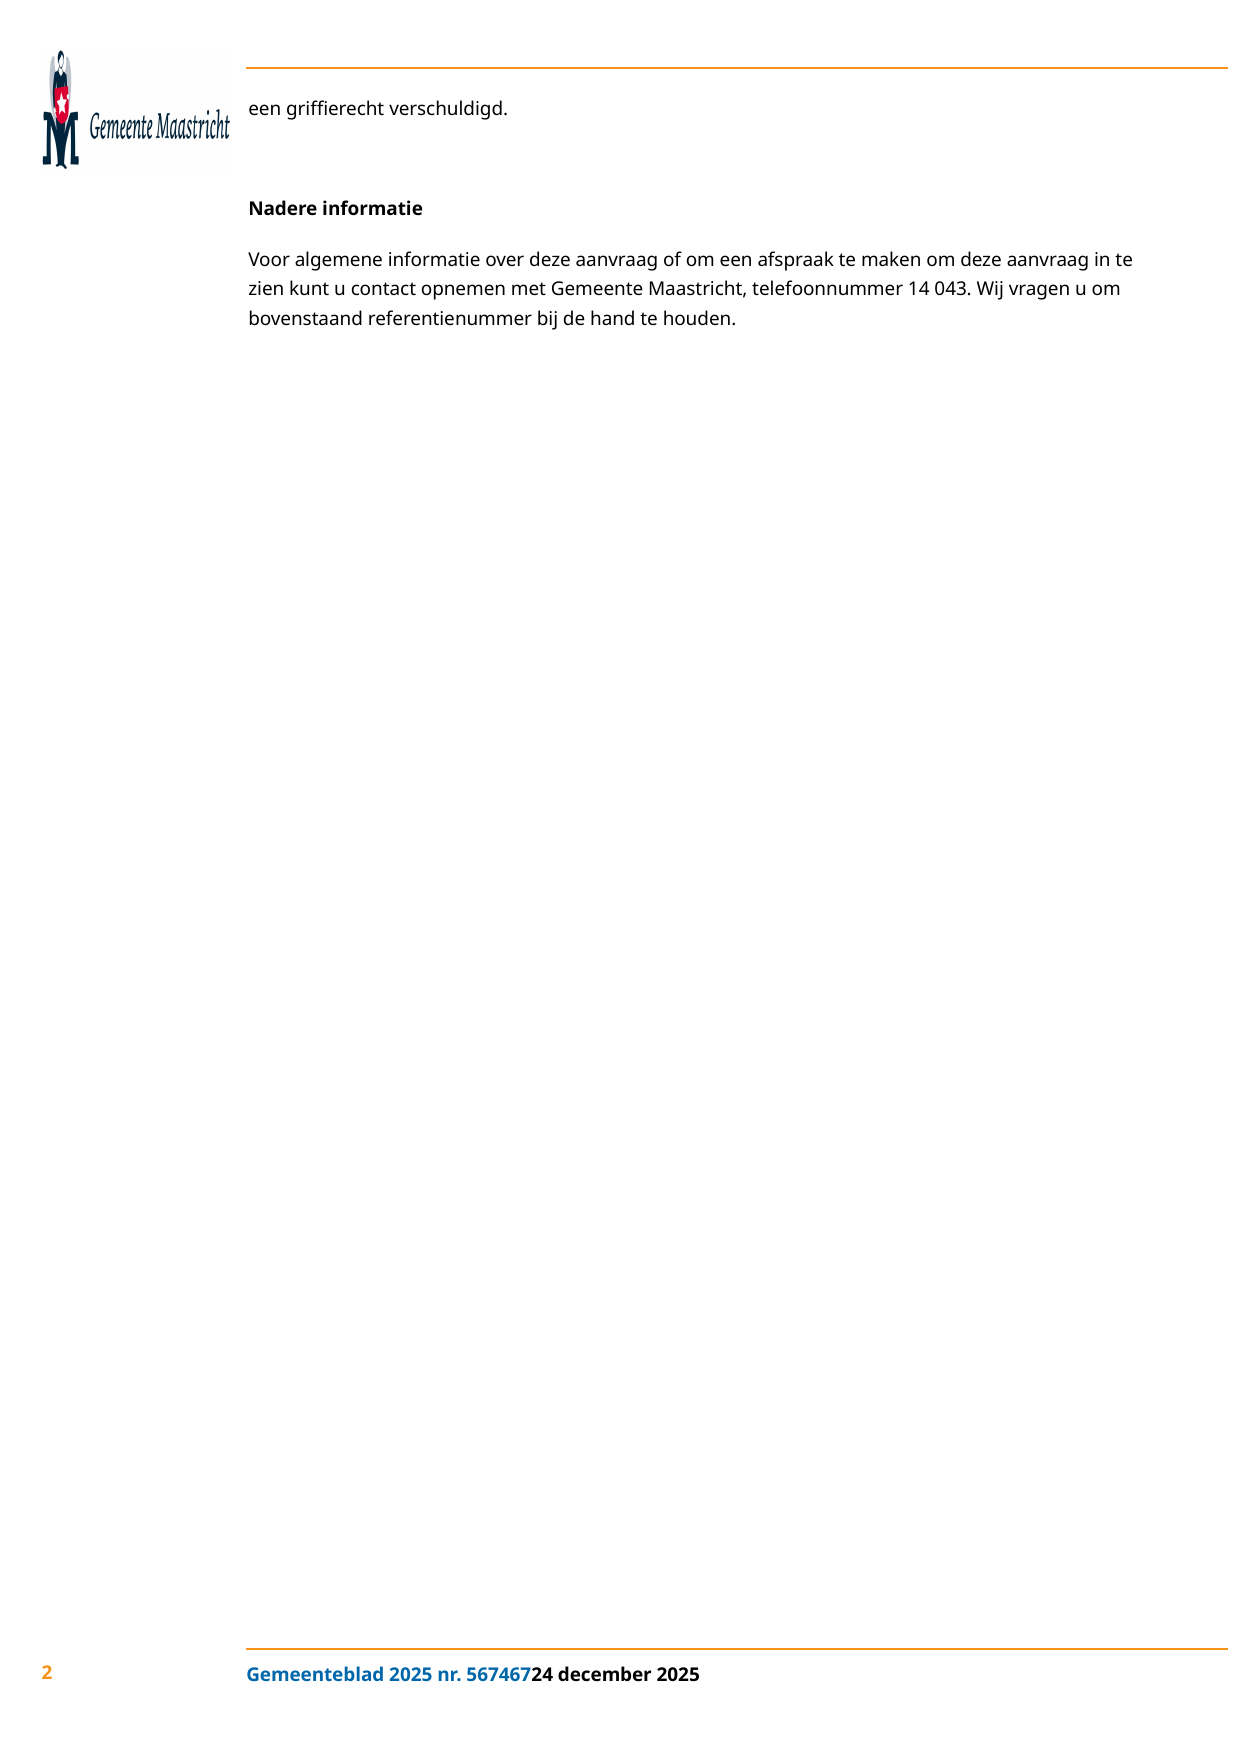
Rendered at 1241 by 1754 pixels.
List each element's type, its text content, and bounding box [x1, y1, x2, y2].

text Voor algemene informatie over deze aanvraag of om een afspraak te maken om deze aanvraag in te zien kunt u contact opnemen met Gemeente Maastricht, telefoonnummer 14 043. Wij vragen u om bovenstaand referentienummer bij de hand te houden. [248, 246, 1152, 331]
text een griffierecht verschuldigd. [248, 95, 1152, 121]
text Nadere informatie [248, 196, 1152, 221]
picture [41, 47, 231, 172]
